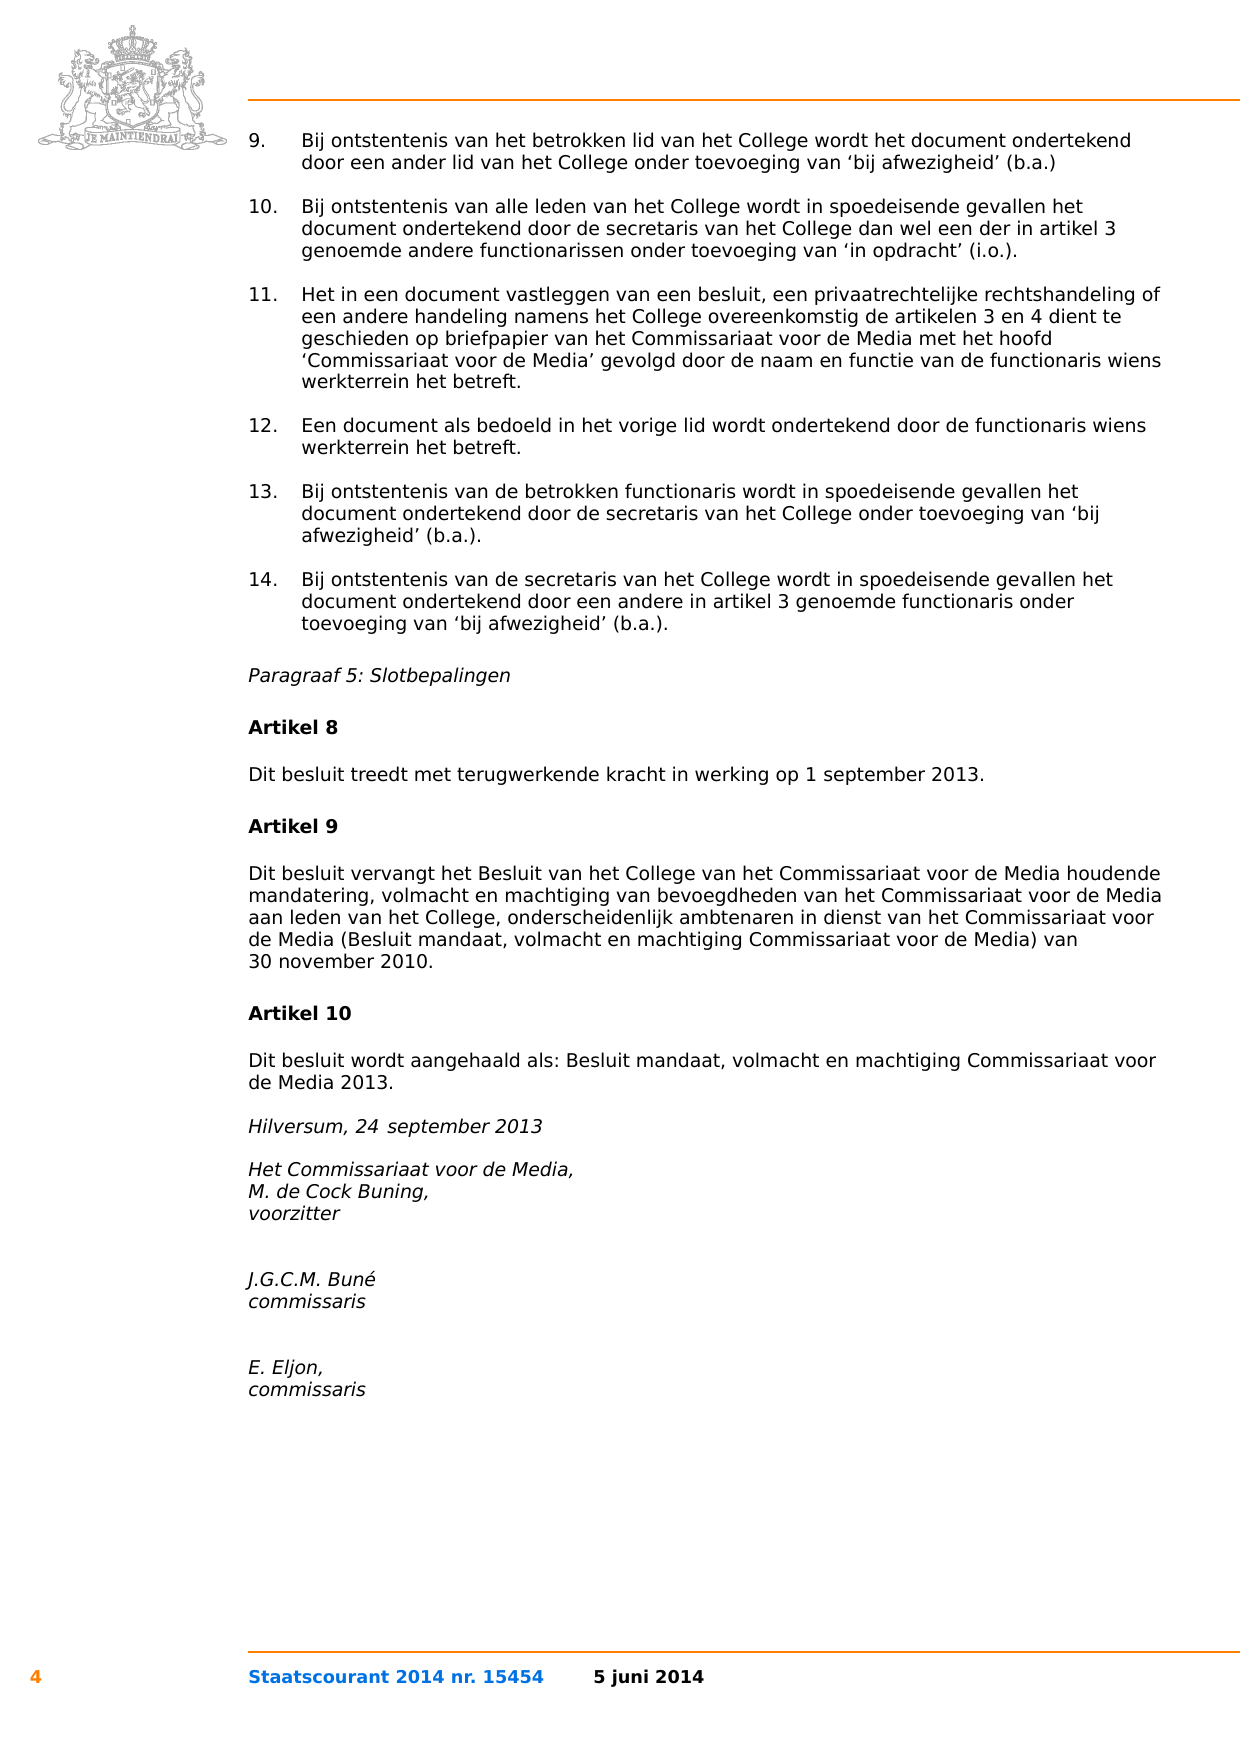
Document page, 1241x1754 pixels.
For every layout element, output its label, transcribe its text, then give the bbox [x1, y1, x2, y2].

subtitle Artikel 9 [248, 816, 1163, 838]
text 11. Het in een document vastleggen van een besluit, een privaatrechtelijke rechtshandeling of een andere handeling namens het College overeenkomstig de artikelen 3 en 4 dient te geschieden op briefpapier van het Commissariaat voor de Media met het hoofd ‘Commissariaat voor de Media’ gevolgd door de naam en functie van de functionaris wiens werkterrein het betreft. [248, 283, 1163, 393]
text 13. Bij ontstentenis van de betrokken functionaris wordt in spoedeisende gevallen het document ondertekend door de secretaris van het College onder toevoeging van ‘bij afwezigheid’ (b.a.). [248, 481, 1163, 547]
text E. Eljon, commissaris [248, 1335, 1163, 1401]
text 12. Een document als bedoeld in het vorige lid wordt ondertekend door de functionaris wiens werkterrein het betreft. [248, 415, 1163, 459]
subtitle Artikel 8 [248, 717, 1163, 739]
text Hilversum, 24 september 2013 [248, 1116, 1163, 1137]
text Dit besluit vervangt het Besluit van het College van het Commissariaat voor de Media houdende mandatering, volmacht en machtiging van bevoegdheden van het Commissariaat voor de Media aan leden van het College, onderscheidenlijk ambtenaren in dienst van het Commissariaat voor de Media (Besluit mandaat, volmacht en machtiging Commissariaat voor de Media) van 30 november 2010. [248, 863, 1163, 973]
text Het Commissariaat voor de Media, M. de Cock Buning, voorzitter [248, 1159, 1163, 1225]
text 14. Bij ontstentenis van de secretaris van het College wordt in spoedeisende gevallen het document ondertekend door een andere in artikel 3 genoemde functionaris onder toevoeging van ‘bij afwezigheid’ (b.a.). [248, 569, 1163, 635]
text Dit besluit treedt met terugwerkende kracht in werking op 1 september 2013. [248, 764, 1163, 786]
subtitle Paragraaf 5: Slotbepalingen [248, 665, 1163, 687]
text J.G.C.M. Buné commissaris [248, 1247, 1163, 1313]
text 9. Bij ontstentenis van het betrokken lid van het College wordt het document ondertekend door een ander lid van het College onder toevoeging van ‘bij afwezigheid’ (b.a.) [248, 130, 1163, 174]
subtitle Artikel 10 [248, 1003, 1163, 1025]
picture [38, 25, 227, 150]
text Dit besluit wordt aangehaald als: Besluit mandaat, volmacht en machtiging Commissariaat voor de Media 2013. [248, 1050, 1163, 1094]
text 10. Bij ontstentenis van alle leden van het College wordt in spoedeisende gevallen het document ondertekend door de secretaris van het College dan wel een der in artikel 3 genoemde andere functionarissen onder toevoeging van ‘in opdracht’ (i.o.). [248, 196, 1163, 262]
